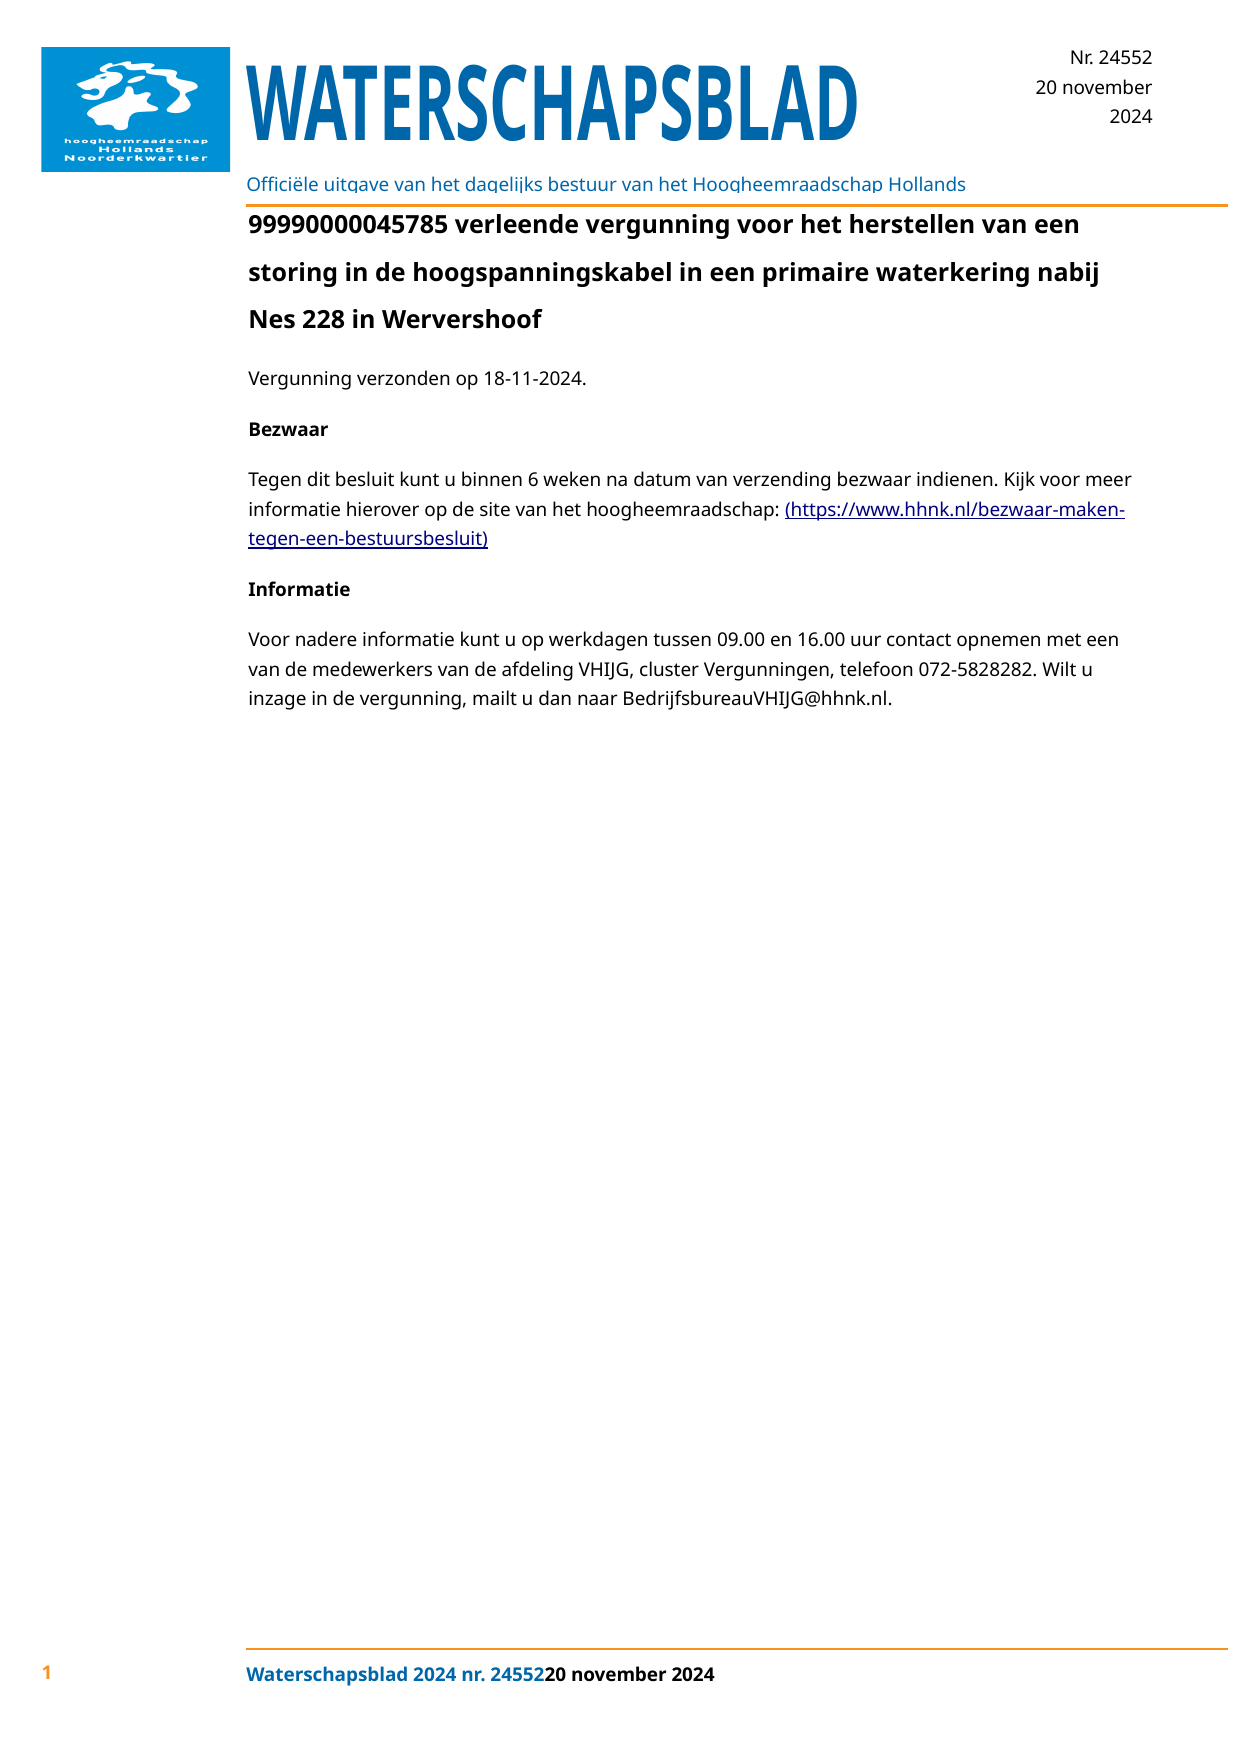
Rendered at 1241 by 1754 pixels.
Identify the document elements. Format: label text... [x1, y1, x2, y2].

picture [78, 64, 122, 99]
text Informatie [248, 576, 1152, 602]
picture [88, 87, 157, 130]
text Bezwaar [248, 416, 1152, 442]
text 99990000045785 verleende vergunning voor het herstellen van een storing in de hoogspanningskabel in een primaire waterkering nabij Nes 228 in Wervershoof [248, 207, 1152, 336]
text Vergunning verzonden op 18-11-2024. [248, 366, 1152, 391]
picture [129, 76, 144, 82]
picture [118, 62, 197, 112]
text Tegen dit besluit kunt u binnen 6 weken na datum van verzending bezwaar indienen. Kijk voor meer informatie hierover op de site van het hoogheemraadschap: (https://www.hhnk.nl/bezwaar-maken-tegen-een-bestuursbesluit) [248, 466, 1152, 551]
text Voor nadere informatie kunt u op werkdagen tussen 09.00 en 16.00 uur contact opnemen met een van de medewerkers van de afdeling VHIJG, cluster Vergunningen, telefoon 072-5828282. Wilt u inzage in de vergunning, mailt u dan naar BedrijfsbureauVHIJG@hhnk.nl. [248, 626, 1152, 711]
